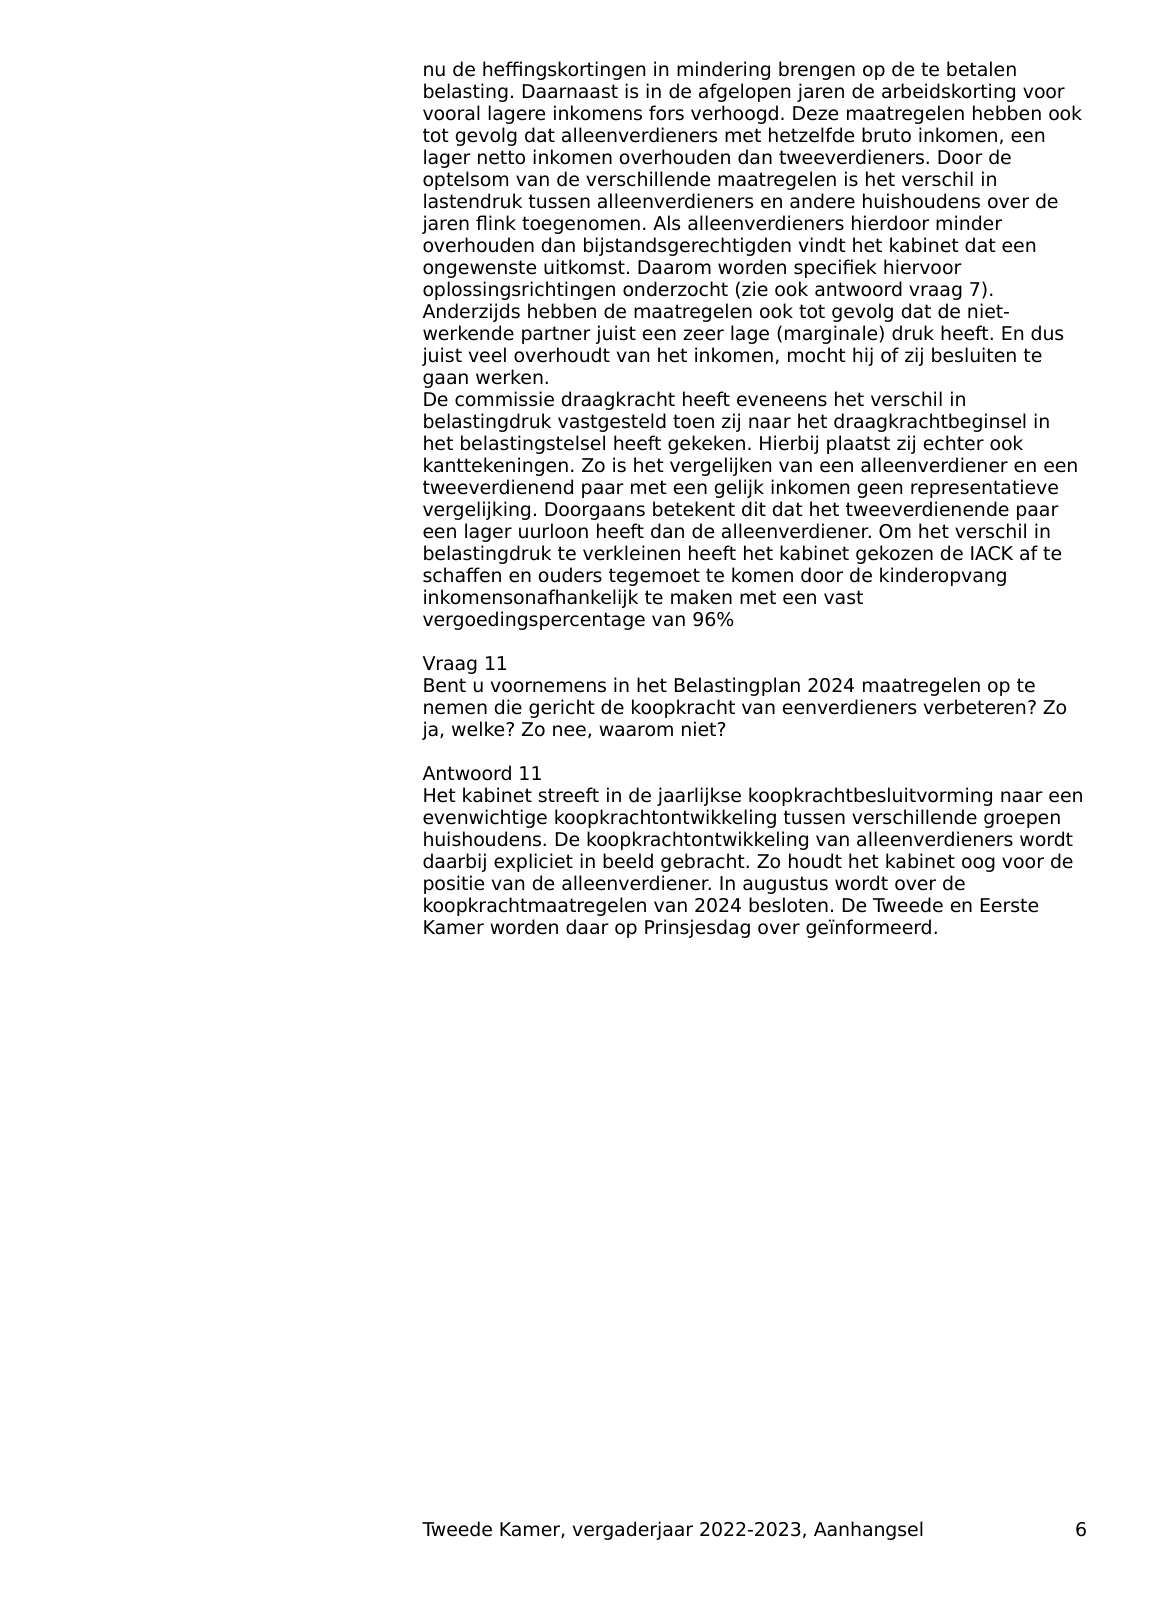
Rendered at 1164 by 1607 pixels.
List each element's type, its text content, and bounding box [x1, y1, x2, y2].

text nu de heffingskortingen in mindering brengen op de te betalen belasting. Daarnaast is in de afgelopen jaren de arbeidskorting voor vooral lagere inkomens fors verhoogd. Deze maatregelen hebben ook tot gevolg dat alleenverdieners met hetzelfde bruto inkomen, een lager netto inkomen overhouden dan tweeverdieners. Door de optelsom van de verschillende maatregelen is het verschil in lastendruk tussen alleenverdieners en andere huishoudens over de jaren flink toegenomen. Als alleenverdieners hierdoor minder overhouden dan bijstandsgerechtigden vindt het kabinet dat een ongewenste uitkomst. Daarom worden specifiek hiervoor oplossingsrichtingen onderzocht (zie ook antwoord vraag 7). Anderzijds hebben de maatregelen ook tot gevolg dat de niet-werkende partner juist een zeer lage (marginale) druk heeft. En dus juist veel overhoudt van het inkomen, mocht hij of zij besluiten te gaan werken. [422, 59, 1087, 389]
text Antwoord 11 [422, 763, 1087, 785]
text De commissie draagkracht heeft eveneens het verschil in belastingdruk vastgesteld toen zij naar het draagkrachtbeginsel in het belastingstelsel heeft gekeken. Hierbij plaatst zij echter ook kanttekeningen. Zo is het vergelijken van een alleenverdiener en een tweeverdienend paar met een gelijk inkomen geen representatieve vergelijking. Doorgaans betekent dit dat het tweeverdienende paar een lager uurloon heeft dan de alleenverdiener. Om het verschil in belastingdruk te verkleinen heeft het kabinet gekozen de IACK af te schaffen en ouders tegemoet te komen door de kinderopvang inkomensonafhankelijk te maken met een vast vergoedingspercentage van 96% [422, 389, 1087, 631]
text Bent u voornemens in het Belastingplan 2024 maatregelen op te nemen die gericht de koopkracht van eenverdieners verbeteren? Zo ja, welke? Zo nee, waarom niet? [422, 675, 1087, 741]
text Vraag 11 [422, 653, 1087, 675]
text Het kabinet streeft in de jaarlijkse koopkrachtbesluitvorming naar een evenwichtige koopkrachtontwikkeling tussen verschillende groepen huishoudens. De koopkrachtontwikkeling van alleenverdieners wordt daarbij expliciet in beeld gebracht. Zo houdt het kabinet oog voor de positie van de alleenverdiener. In augustus wordt over de koopkrachtmaatregelen van 2024 besloten. De Tweede en Eerste Kamer worden daar op Prinsjesdag over geïnformeerd. [422, 785, 1087, 939]
